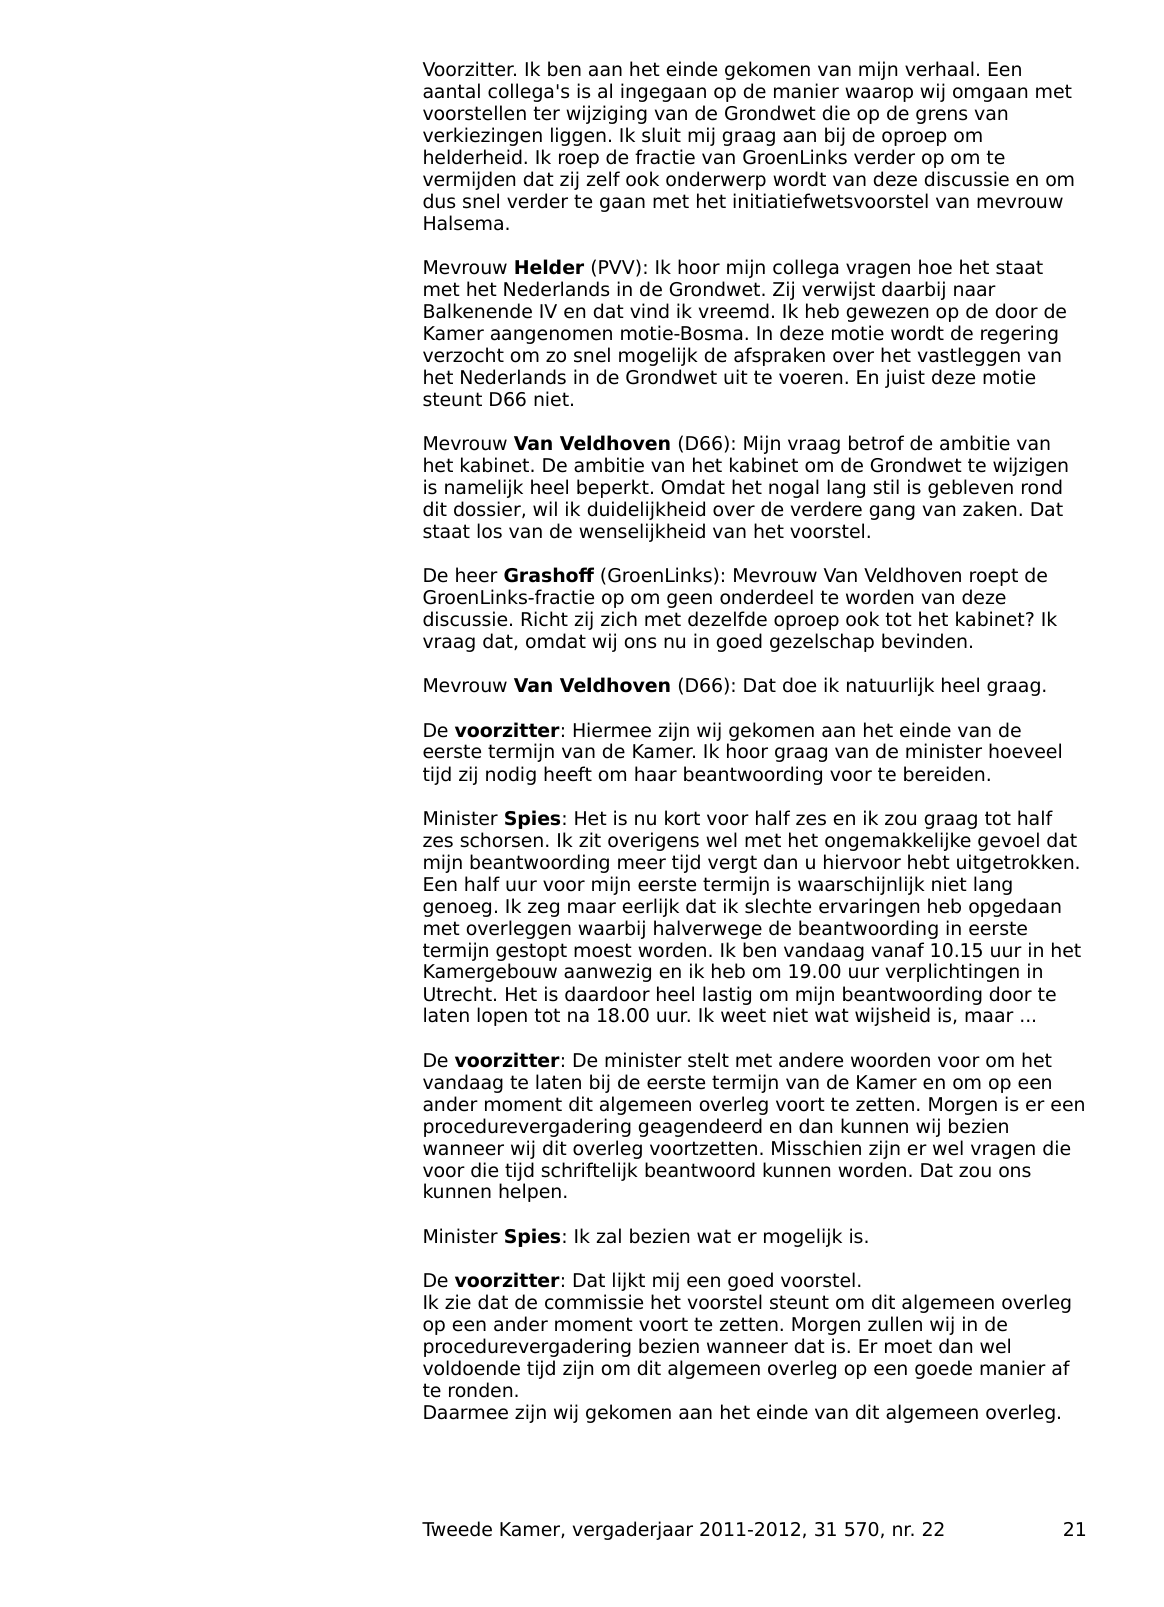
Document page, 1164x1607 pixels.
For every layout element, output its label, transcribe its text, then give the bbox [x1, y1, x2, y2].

text De voorzitter: De minister stelt met andere woorden voor om het vandaag te laten bij de eerste termijn van de Kamer en om op een ander moment dit algemeen overleg voort te zetten. Morgen is er een procedurevergadering geagendeerd en dan kunnen wij bezien wanneer wij dit overleg voortzetten. Misschien zijn er wel vragen die voor die tijd schriftelijk beantwoord kunnen worden. Dat zou ons kunnen helpen. [422, 1049, 1087, 1203]
text De voorzitter: Hiermee zijn wij gekomen aan het einde van de eerste termijn van de Kamer. Ik hoor graag van de minister hoeveel tijd zij nodig heeft om haar beantwoording voor te bereiden. [422, 719, 1087, 785]
text Voorzitter. Ik ben aan het einde gekomen van mijn verhaal. Een aantal collega's is al ingegaan op de manier waarop wij omgaan met voorstellen ter wijziging van de Grondwet die op de grens van verkiezingen liggen. Ik sluit mij graag aan bij de oproep om helderheid. Ik roep de fractie van GroenLinks verder op om te vermijden dat zij zelf ook onderwerp wordt van deze discussie en om dus snel verder te gaan met het initiatiefwetsvoorstel van mevrouw Halsema. [422, 59, 1087, 235]
text Minister Spies: Ik zal bezien wat er mogelijk is. [422, 1226, 1087, 1248]
text De voorzitter: Dat lijkt mij een goed voorstel. [422, 1270, 1087, 1292]
text Mevrouw Van Veldhoven (D66): Mijn vraag betrof de ambitie van het kabinet. De ambitie van het kabinet om de Grondwet te wijzigen is namelijk heel beperkt. Omdat het nogal lang stil is gebleven rond dit dossier, wil ik duidelijkheid over de verdere gang van zaken. Dat staat los van de wenselijkheid van het voorstel. [422, 433, 1087, 543]
text Mevrouw Van Veldhoven (D66): Dat doe ik natuurlijk heel graag. [422, 675, 1087, 697]
text Mevrouw Helder (PVV): Ik hoor mijn collega vragen hoe het staat met het Nederlands in de Grondwet. Zij verwijst daarbij naar Balkenende IV en dat vind ik vreemd. Ik heb gewezen op de door de Kamer aangenomen motie-Bosma. In deze motie wordt de regering verzocht om zo snel mogelijk de afspraken over het vastleggen van het Nederlands in de Grondwet uit te voeren. En juist deze motie steunt D66 niet. [422, 257, 1087, 411]
text Ik zie dat de commissie het voorstel steunt om dit algemeen overleg op een ander moment voort te zetten. Morgen zullen wij in de procedurevergadering bezien wanneer dat is. Er moet dan wel voldoende tijd zijn om dit algemeen overleg op een goede manier af te ronden. [422, 1292, 1087, 1402]
text Daarmee zijn wij gekomen aan het einde van dit algemeen overleg. [422, 1402, 1087, 1424]
text De heer Grashoff (GroenLinks): Mevrouw Van Veldhoven roept de GroenLinks-fractie op om geen onderdeel te worden van deze discussie. Richt zij zich met dezelfde oproep ook tot het kabinet? Ik vraag dat, omdat wij ons nu in goed gezelschap bevinden. [422, 565, 1087, 653]
text Minister Spies: Het is nu kort voor half zes en ik zou graag tot half zes schorsen. Ik zit overigens wel met het ongemakkelijke gevoel dat mijn beantwoording meer tijd vergt dan u hiervoor hebt uitgetrokken. Een half uur voor mijn eerste termijn is waarschijnlijk niet lang genoeg. Ik zeg maar eerlijk dat ik slechte ervaringen heb opgedaan met overleggen waarbij halverwege de beantwoording in eerste termijn gestopt moest worden. Ik ben vandaag vanaf 10.15 uur in het Kamergebouw aanwezig en ik heb om 19.00 uur verplichtingen in Utrecht. Het is daardoor heel lastig om mijn beantwoording door te laten lopen tot na 18.00 uur. Ik weet niet wat wijsheid is, maar ... [422, 808, 1087, 1027]
